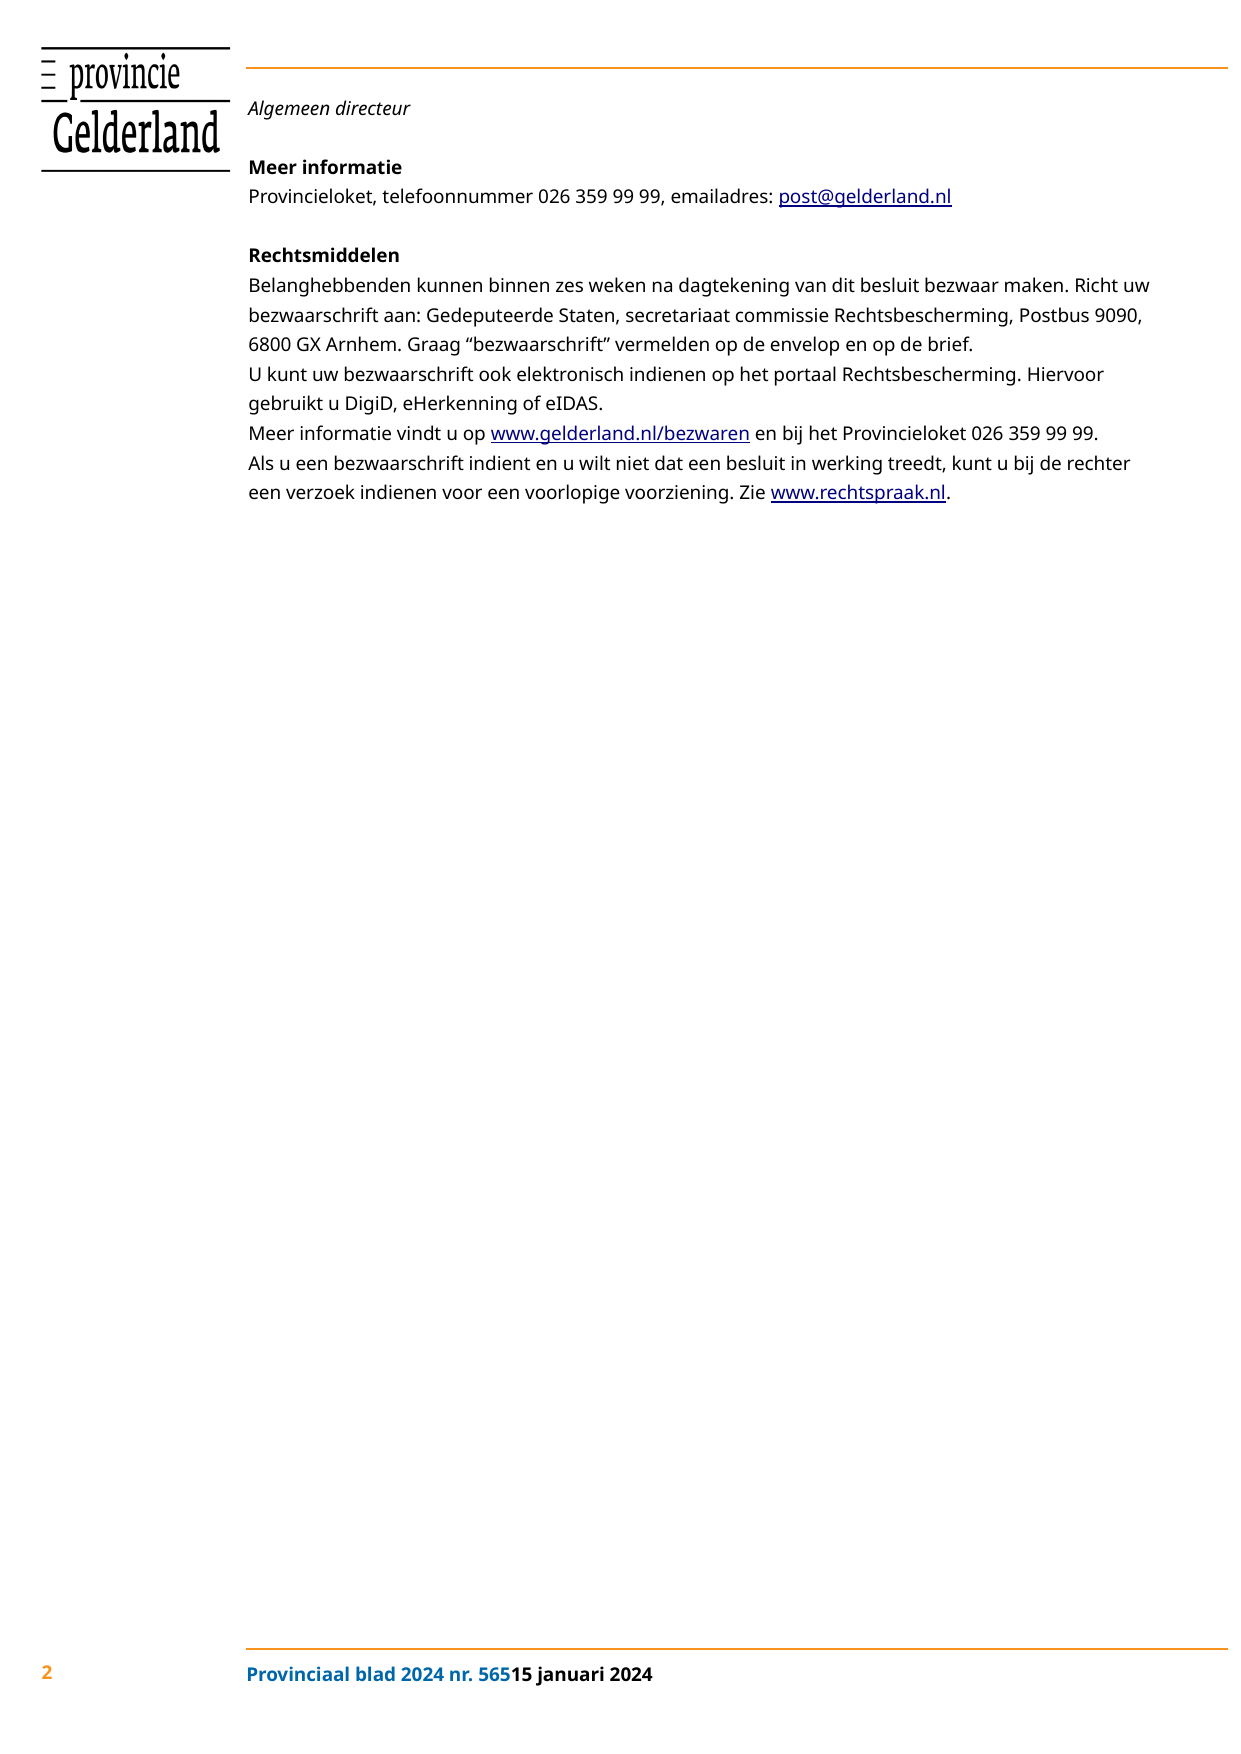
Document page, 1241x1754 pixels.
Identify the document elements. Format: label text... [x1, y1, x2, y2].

text Meer informatie [248, 154, 1152, 180]
text Als u een bezwaarschrift indient en u wilt niet dat een besluit in werking treedt, kunt u bij de rechter een verzoek indienen voor een voorlopige voorziening. Zie www.rechtspraak.nl. [248, 450, 1152, 505]
text Algemeen directeur [248, 95, 1152, 121]
text Rechtsmiddelen [248, 243, 1152, 268]
text Provincieloket, telefoonnummer 026 359 99 99, emailadres: post@gelderland.nl [248, 183, 1152, 209]
text U kunt uw bezwaarschrift ook elektronisch indienen op het portaal Rechtsbescherming. Hiervoor gebruikt u DigiD, eHerkenning of eIDAS. [248, 361, 1152, 416]
picture [41, 47, 231, 172]
text Belanghebbenden kunnen binnen zes weken na dagtekening van dit besluit bezwaar maken. Richt uw bezwaarschrift aan: Gedeputeerde Staten, secretariaat commissie Rechtsbescherming, Postbus 9090, 6800 GX Arnhem. Graag “bezwaarschrift” vermelden op de envelop en op de brief. [248, 272, 1152, 357]
text Meer informatie vindt u op www.gelderland.nl/bezwaren en bij het Provincieloket 026 359 99 99. [248, 420, 1152, 446]
